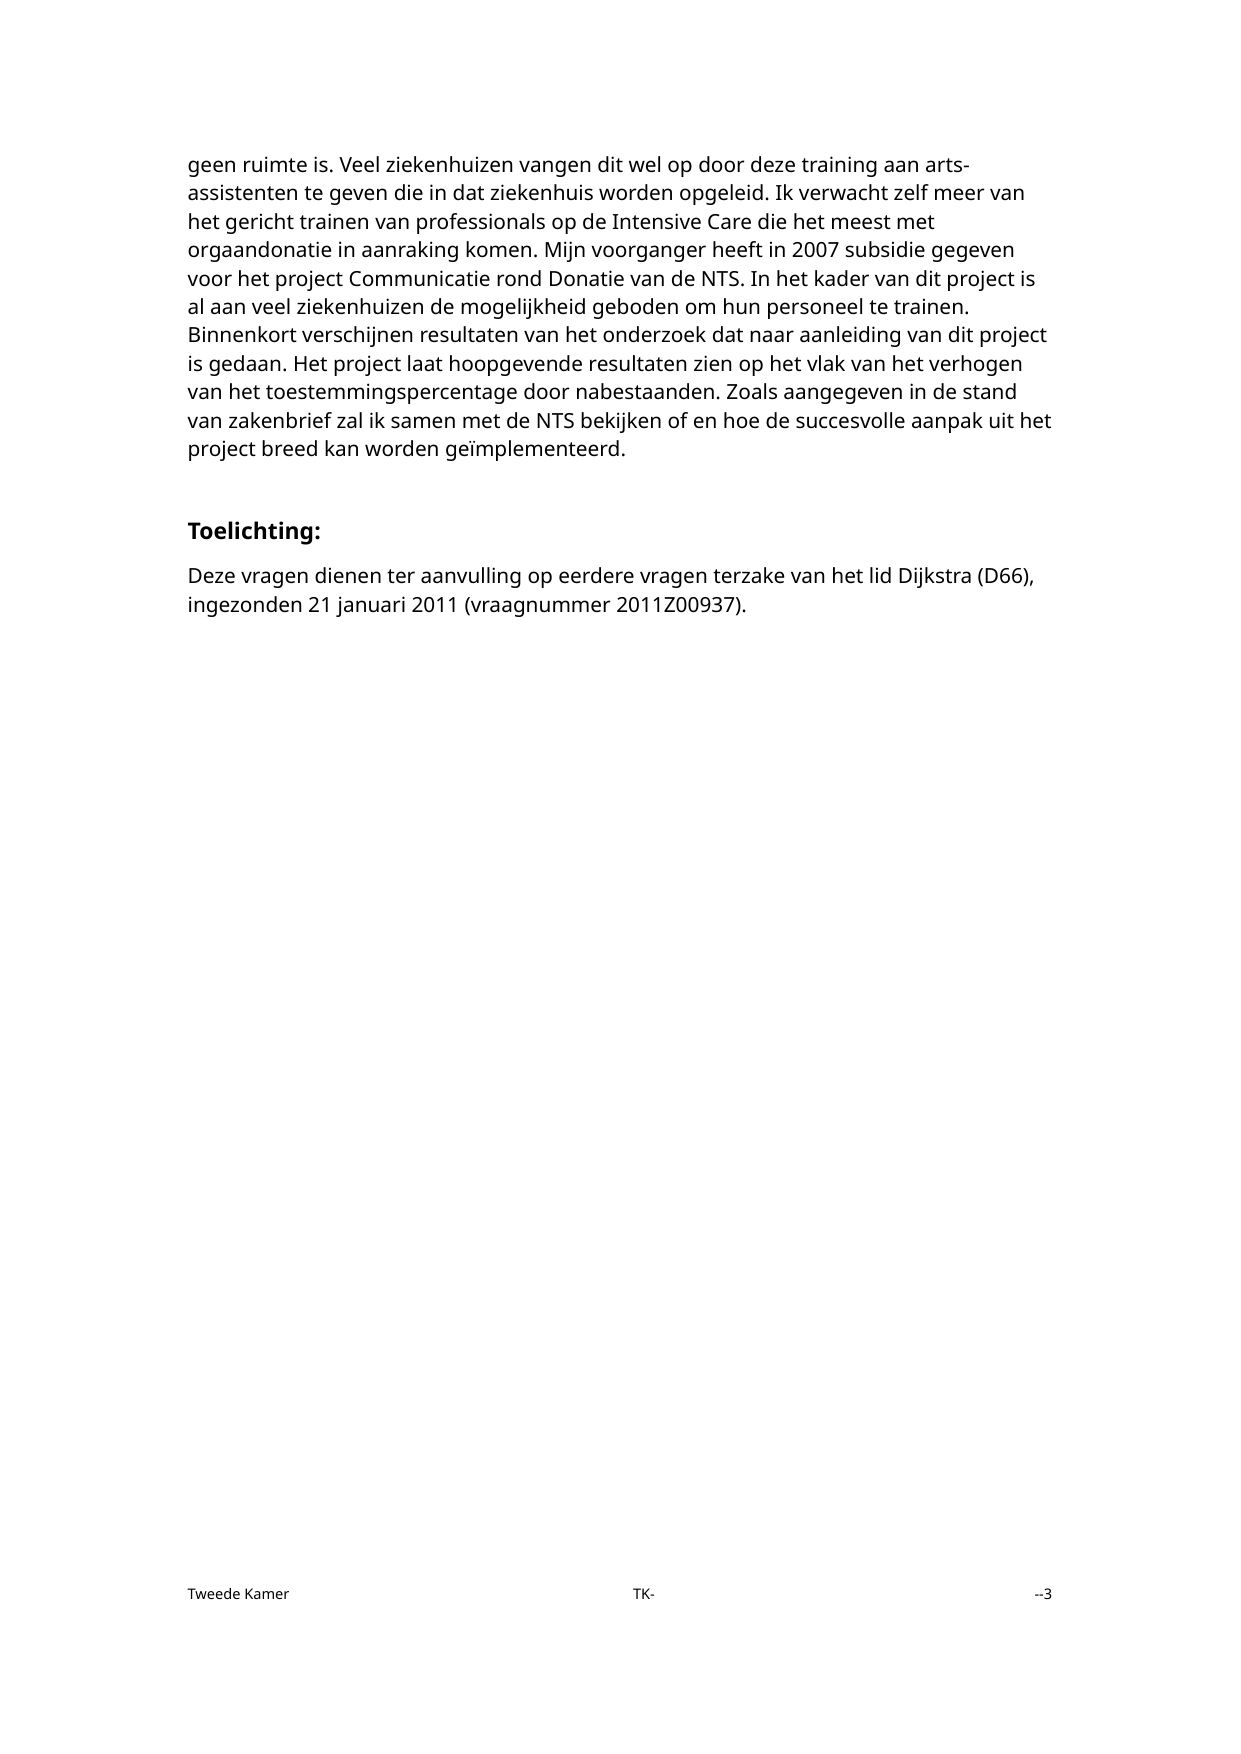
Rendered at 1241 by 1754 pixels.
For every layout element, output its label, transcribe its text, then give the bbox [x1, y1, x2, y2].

text geen ruimte is. Veel ziekenhuizen vangen dit wel op door deze training aan arts-assistenten te geven die in dat ziekenhuis worden opgeleid. Ik verwacht zelf meer van het gericht trainen van professionals op de Intensive Care die het meest met orgaandonatie in aanraking komen. Mijn voorganger heeft in 2007 subsidie gegeven voor het project Communicatie rond Donatie van de NTS. In het kader van dit project is al aan veel ziekenhuizen de mogelijkheid geboden om hun personeel te trainen. Binnenkort verschijnen resultaten van het onderzoek dat naar aanleiding van dit project is gedaan. Het project laat hoopgevende resultaten zien op het vlak van het verhogen van het toestemmingspercentage door nabestaanden. Zoals aangegeven in de stand van zakenbrief zal ik samen met de NTS bekijken of en hoe de succesvolle aanpak uit het project breed kan worden geïmplementeerd. [187, 150, 1053, 463]
subtitle Toelichting: [187, 515, 1053, 547]
text Deze vragen dienen ter aanvulling op eerdere vragen terzake van het lid Dijkstra (D66), ingezonden 21 januari 2011 (vraagnummer 2011Z00937). [187, 562, 1053, 618]
